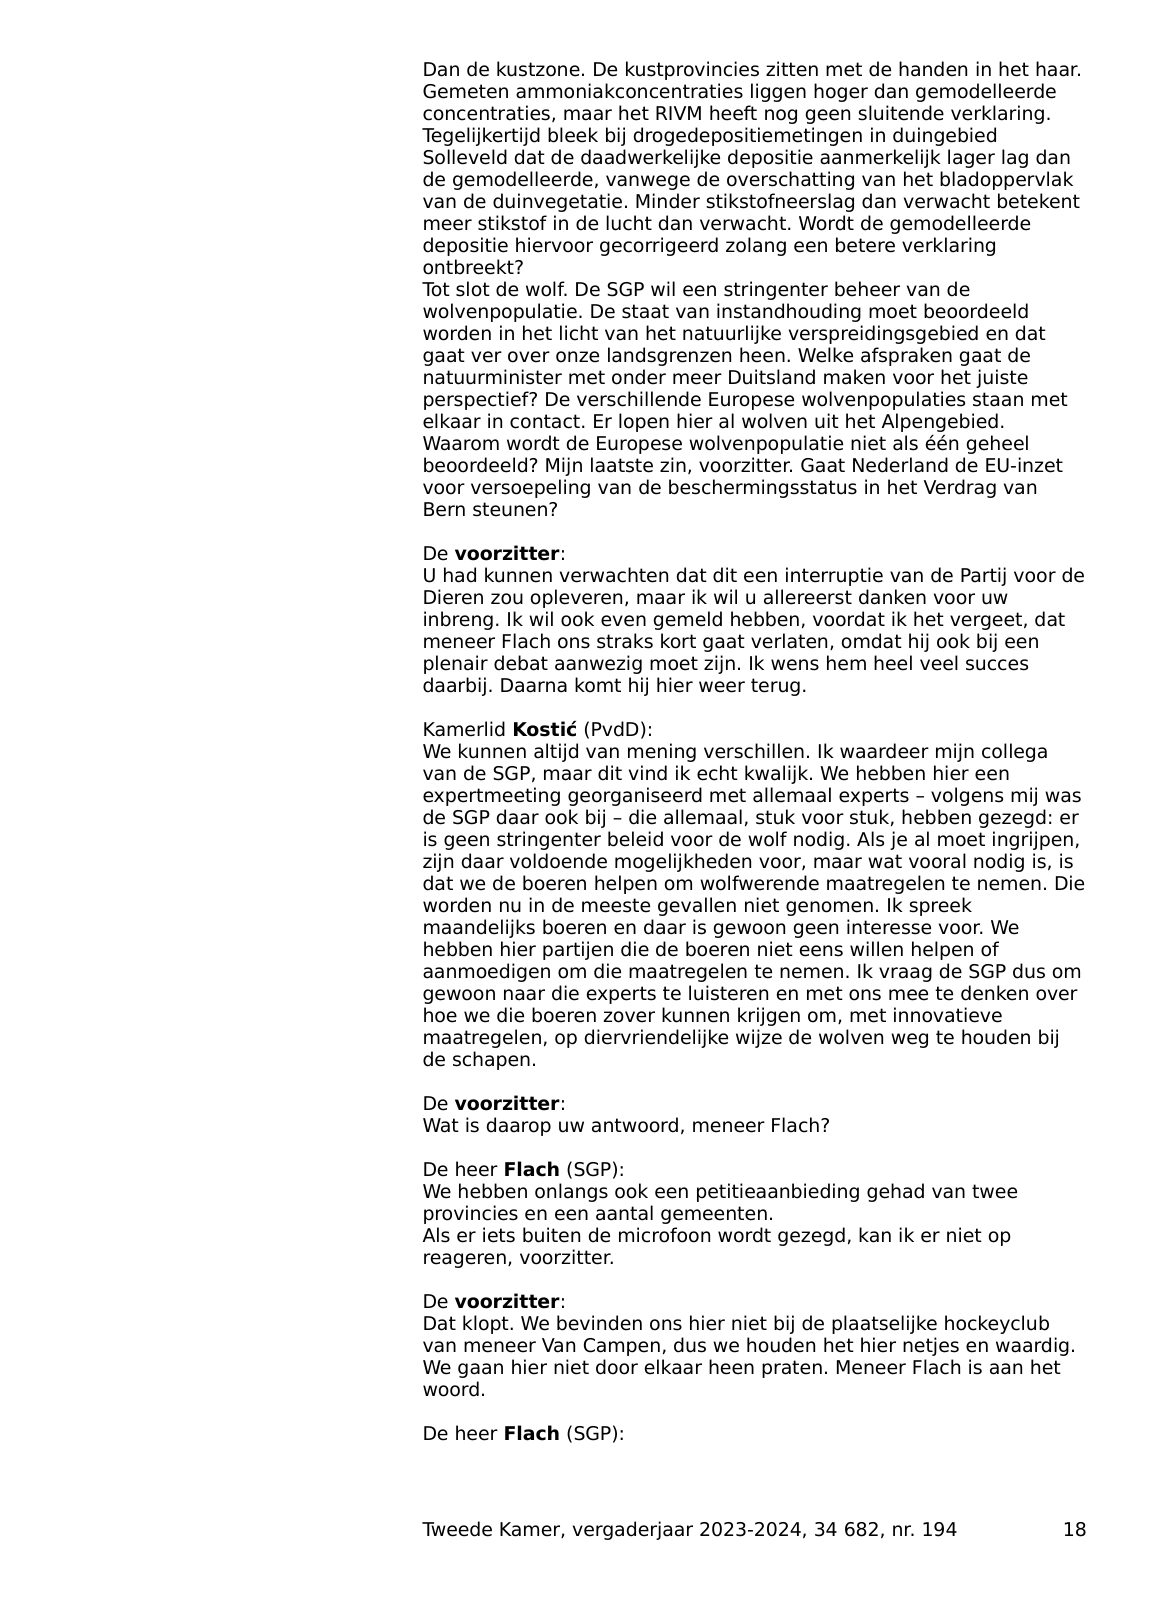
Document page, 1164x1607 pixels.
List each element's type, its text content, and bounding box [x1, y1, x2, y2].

text De heer Flach (SGP): [422, 1159, 1087, 1181]
text Tot slot de wolf. De SGP wil een stringenter beheer van de wolvenpopulatie. De staat van instandhouding moet beoordeeld worden in het licht van het natuurlijke verspreidingsgebied en dat gaat ver over onze landsgrenzen heen. Welke afspraken gaat de natuurminister met onder meer Duitsland maken voor het juiste perspectief? De verschillende Europese wolvenpopulaties staan met elkaar in contact. Er lopen hier al wolven uit het Alpengebied. Waarom wordt de Europese wolvenpopulatie niet als één geheel beoordeeld? Mijn laatste zin, voorzitter. Gaat Nederland de EU-inzet voor versoepeling van de beschermingsstatus in het Verdrag van Bern steunen? [422, 279, 1087, 521]
text De voorzitter: [422, 1093, 1087, 1115]
text Dan de kustzone. De kustprovincies zitten met de handen in het haar. Gemeten ammoniakconcentraties liggen hoger dan gemodelleerde concentraties, maar het RIVM heeft nog geen sluitende verklaring. Tegelijkertijd bleek bij drogedepositiemetingen in duingebied Solleveld dat de daadwerkelijke depositie aanmerkelijk lager lag dan de gemodelleerde, vanwege de overschatting van het bladoppervlak van de duinvegetatie. Minder stikstofneerslag dan verwacht betekent meer stikstof in de lucht dan verwacht. Wordt de gemodelleerde depositie hiervoor gecorrigeerd zolang een betere verklaring ontbreekt? [422, 59, 1087, 279]
text De heer Flach (SGP): [422, 1423, 1087, 1445]
text We kunnen altijd van mening verschillen. Ik waardeer mijn collega van de SGP, maar dit vind ik echt kwalijk. We hebben hier een expertmeeting georganiseerd met allemaal experts – volgens mij was de SGP daar ook bij – die allemaal, stuk voor stuk, hebben gezegd: er is geen stringenter beleid voor de wolf nodig. Als je al moet ingrijpen, zijn daar voldoende mogelijkheden voor, maar wat vooral nodig is, is dat we de boeren helpen om wolfwerende maatregelen te nemen. Die worden nu in de meeste gevallen niet genomen. Ik spreek maandelijks boeren en daar is gewoon geen interesse voor. We hebben hier partijen die de boeren niet eens willen helpen of aanmoedigen om die maatregelen te nemen. Ik vraag de SGP dus om gewoon naar die experts te luisteren en met ons mee te denken over hoe we die boeren zover kunnen krijgen om, met innovatieve maatregelen, op diervriendelijke wijze de wolven weg te houden bij de schapen. [422, 741, 1087, 1071]
text We hebben onlangs ook een petitieaanbieding gehad van twee provincies en een aantal gemeenten. [422, 1181, 1087, 1225]
text De voorzitter: [422, 1291, 1087, 1313]
text Als er iets buiten de microfoon wordt gezegd, kan ik er niet op reageren, voorzitter. [422, 1225, 1087, 1269]
text U had kunnen verwachten dat dit een interruptie van de Partij voor de Dieren zou opleveren, maar ik wil u allereerst danken voor uw inbreng. Ik wil ook even gemeld hebben, voordat ik het vergeet, dat meneer Flach ons straks kort gaat verlaten, omdat hij ook bij een plenair debat aanwezig moet zijn. Ik wens hem heel veel succes daarbij. Daarna komt hij hier weer terug. [422, 565, 1087, 697]
text Dat klopt. We bevinden ons hier niet bij de plaatselijke hockeyclub van meneer Van Campen, dus we houden het hier netjes en waardig. We gaan hier niet door elkaar heen praten. Meneer Flach is aan het woord. [422, 1313, 1087, 1401]
text Wat is daarop uw antwoord, meneer Flach? [422, 1115, 1087, 1137]
text Kamerlid Kostić (PvdD): [422, 719, 1087, 741]
text De voorzitter: [422, 543, 1087, 565]
